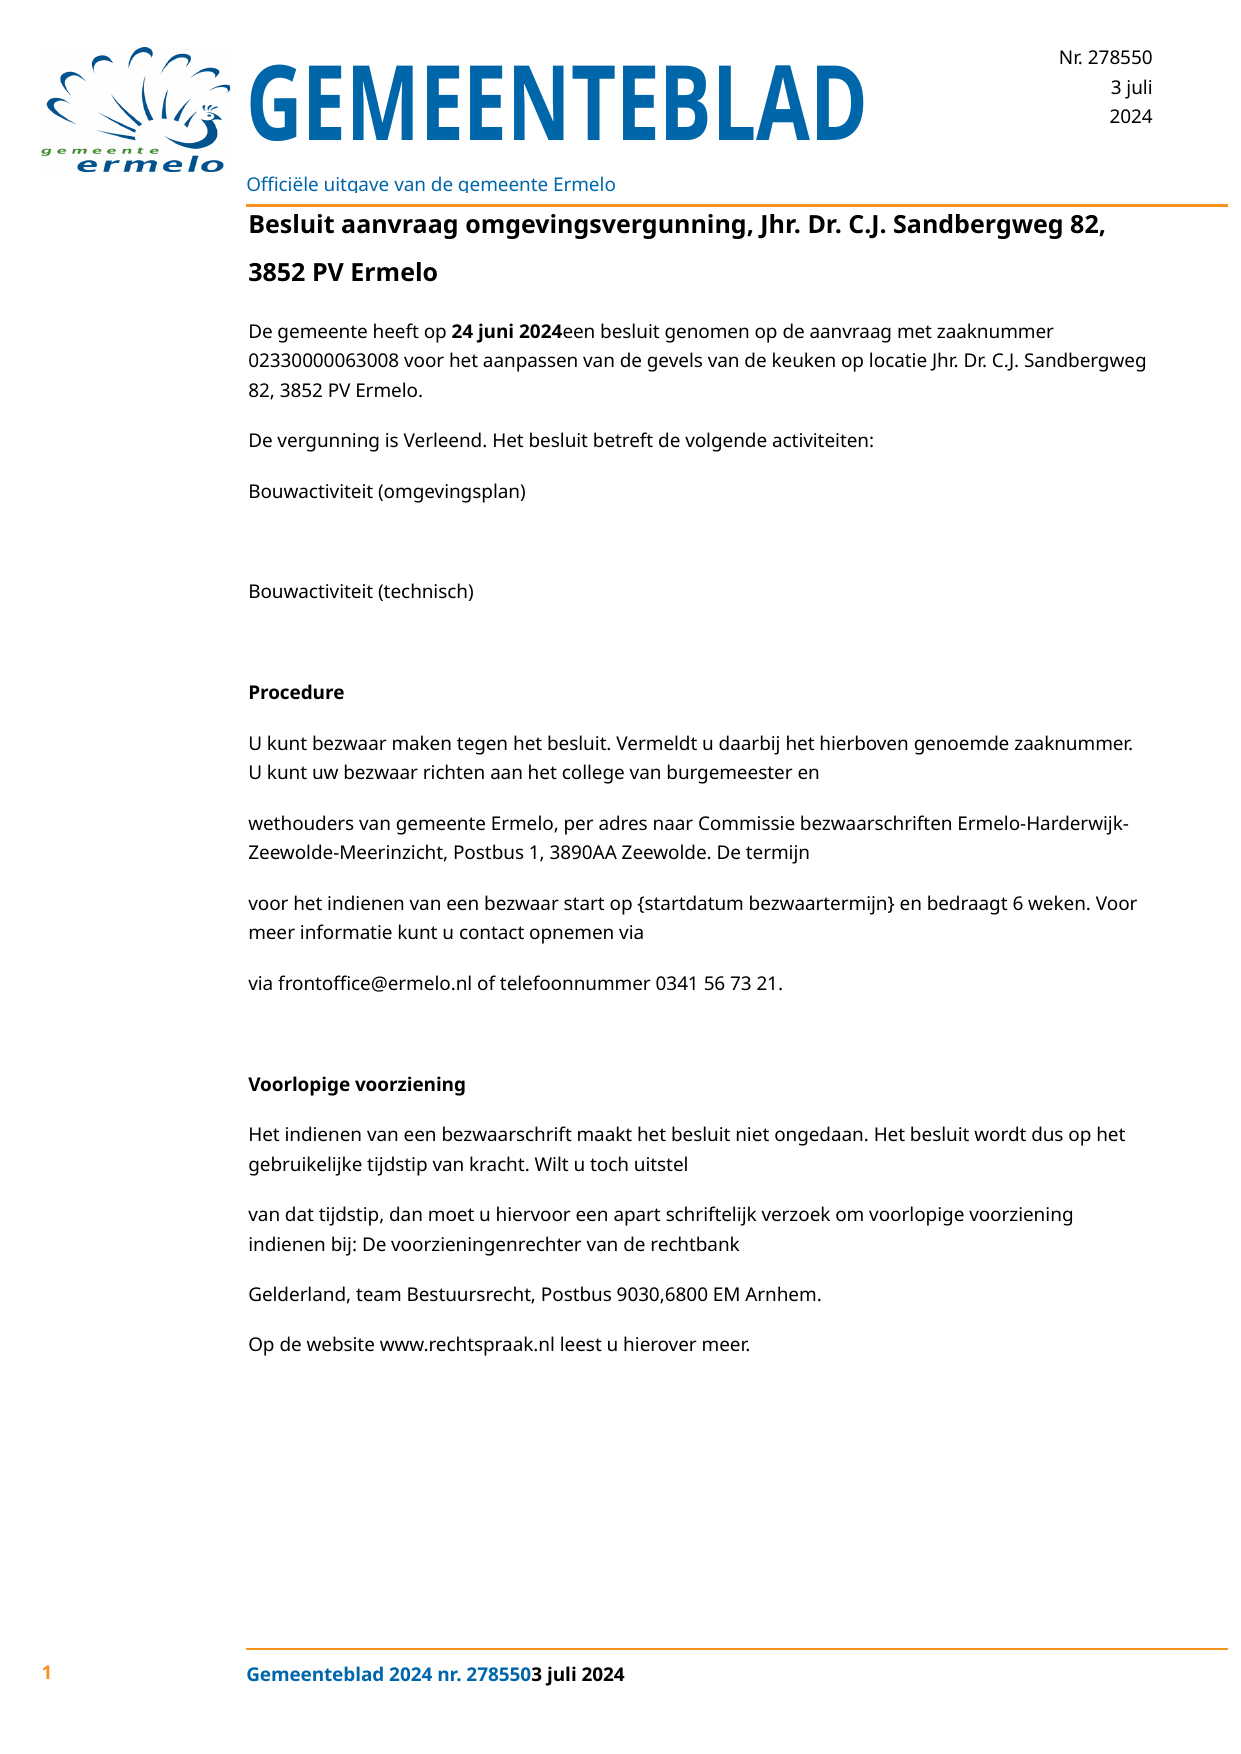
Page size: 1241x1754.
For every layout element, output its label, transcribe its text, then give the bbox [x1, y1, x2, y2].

text voor het indienen van een bezwaar start op {startdatum bezwaartermijn} en bedraagt 6 weken. Voor meer informatie kunt u contact opnemen via [248, 890, 1152, 945]
text Procedure [248, 679, 1152, 705]
text via frontoffice@ermelo.nl of telefoonnummer 0341 56 73 21. [248, 970, 1152, 996]
text De vergunning is Verleend. Het besluit betreft de volgende activiteiten: [248, 427, 1152, 453]
text Bouwactiviteit (omgevingsplan) [248, 478, 1152, 504]
text U kunt bezwaar maken tegen het besluit. Vermeldt u daarbij het hierboven genoemde zaaknummer. U kunt uw bezwaar richten aan het college van burgemeester en [248, 730, 1152, 785]
text wethouders van gemeente Ermelo, per adres naar Commissie bezwaarschriften Ermelo-Harderwijk-Zeewolde-Meerinzicht, Postbus 1, 3890AA Zeewolde. De termijn [248, 810, 1152, 865]
text Gelderland, team Bestuursrecht, Postbus 9030,6800 EM Arnhem. [248, 1281, 1152, 1307]
picture [41, 47, 231, 172]
text van dat tijdstip, dan moet u hiervoor een apart schriftelijk verzoek om voorlopige voorziening indienen bij: De voorzieningenrechter van de rechtbank [248, 1201, 1152, 1257]
text Besluit aanvraag omgevingsvergunning, Jhr. Dr. C.J. Sandbergweg 82, 3852 PV Ermelo [248, 207, 1152, 288]
text Het indienen van een bezwaarschrift maakt het besluit niet ongedaan. Het besluit wordt dus op het gebruikelijke tijdstip van kracht. Wilt u toch uitstel [248, 1121, 1152, 1177]
text Op de website www.rechtspraak.nl leest u hierover meer. [248, 1332, 1152, 1357]
text De gemeente heeft op 24 juni 2024een besluit genomen op de aanvraag met zaaknummer 02330000063008 voor het aanpassen van de gevels van de keuken op locatie Jhr. Dr. C.J. Sandbergweg 82, 3852 PV Ermelo. [248, 318, 1152, 403]
text Voorlopige voorziening [248, 1071, 1152, 1097]
text Bouwactiviteit (technisch) [248, 579, 1152, 604]
